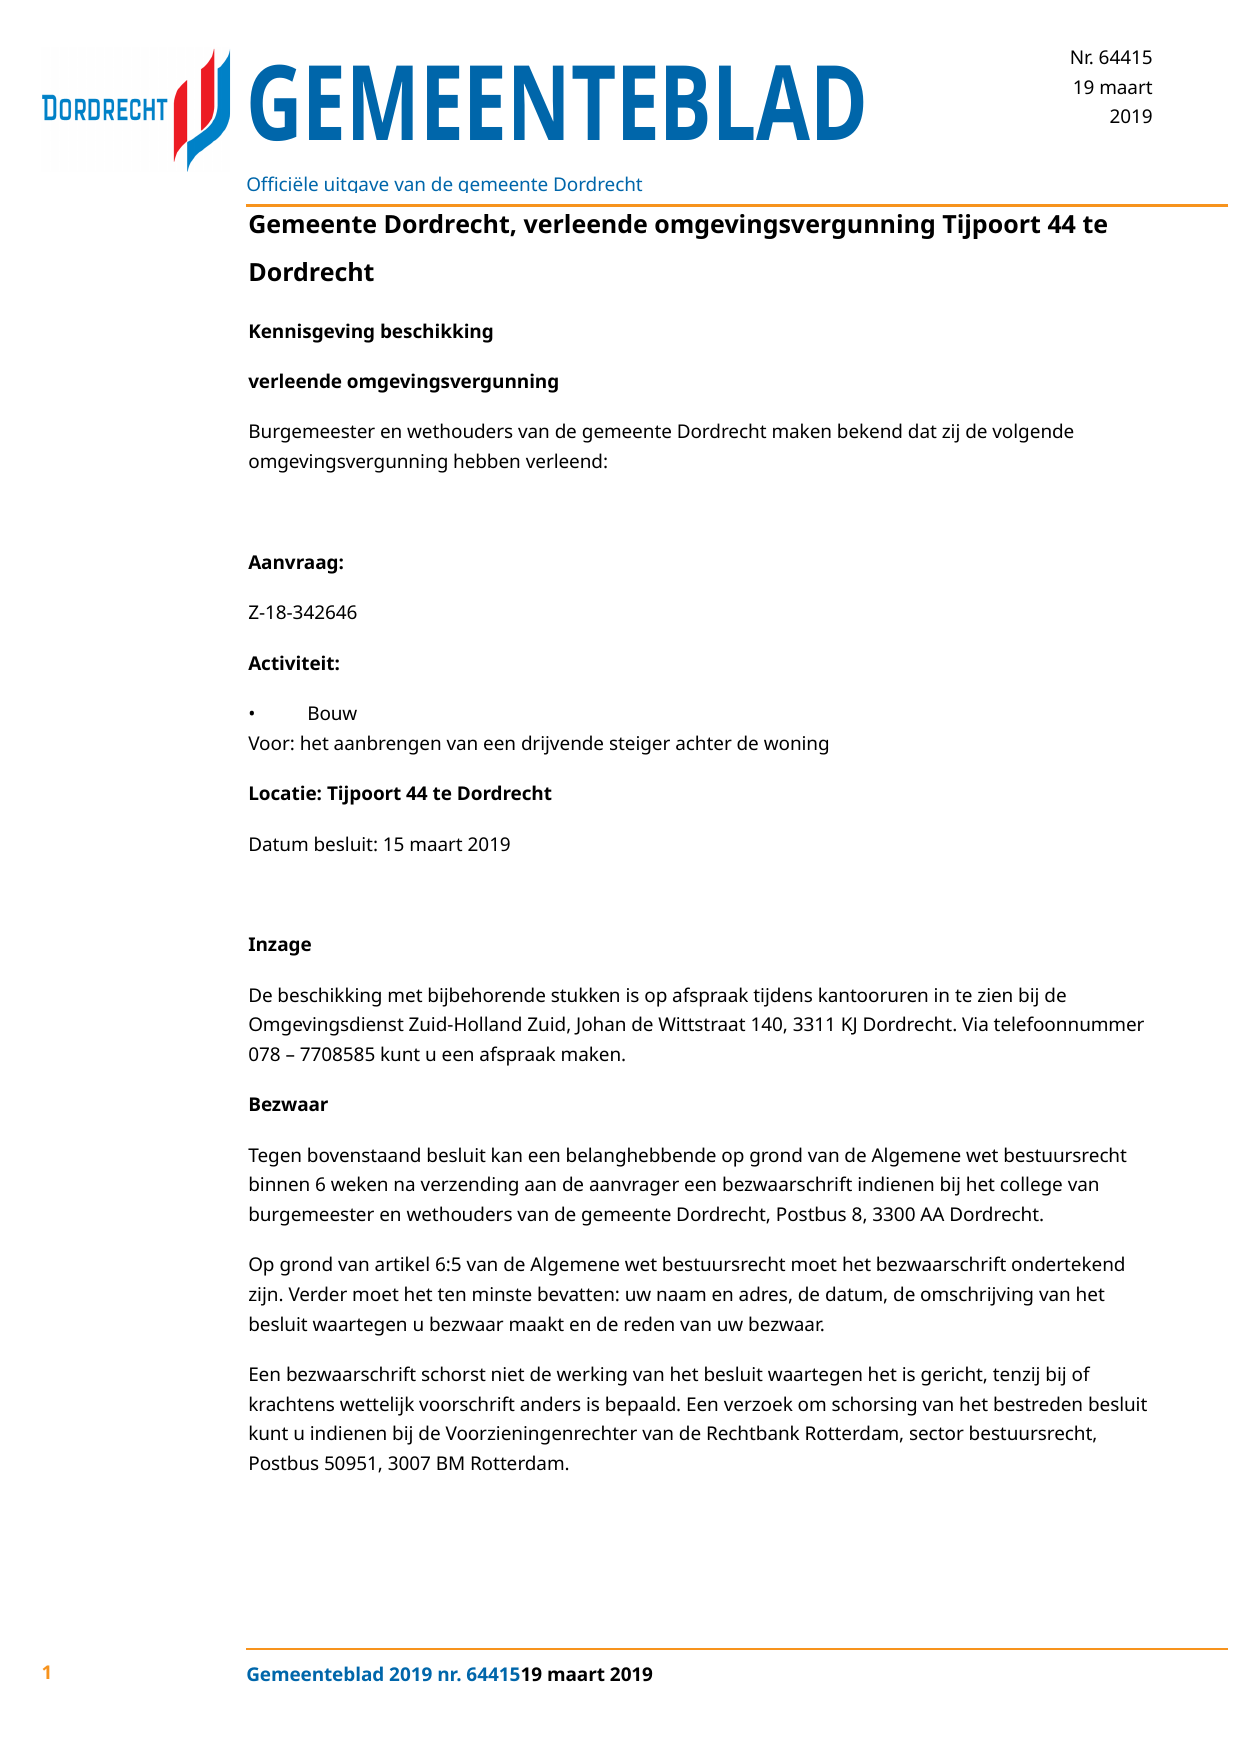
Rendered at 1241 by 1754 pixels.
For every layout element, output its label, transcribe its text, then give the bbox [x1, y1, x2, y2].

list Bouw [248, 700, 1152, 726]
text Activiteit: [248, 650, 1152, 676]
text Tegen bovenstaand besluit kan een belanghebbende op grond van de Algemene wet bestuursrecht binnen 6 weken na verzending aan de aanvrager een bezwaarschrift indienen bij het college van burgemeester en wethouders van de gemeente Dordrecht, Postbus 8, 3300 AA Dordrecht. [248, 1142, 1152, 1227]
text Bezwaar [248, 1092, 1152, 1117]
text Aanvraag: [248, 549, 1152, 575]
text verleende omgevingsvergunning [248, 368, 1152, 394]
text Locatie: Tijpoort 44 te Dordrecht [248, 780, 1152, 806]
text Inzage [248, 932, 1152, 957]
picture [41, 47, 231, 172]
text Datum besluit: 15 maart 2019 [248, 831, 1152, 857]
text Op grond van artikel 6:5 van de Algemene wet bestuursrecht moet het bezwaarschrift ondertekend zijn. Verder moet het ten minste bevatten: uw naam en adres, de datum, de omschrijving van het besluit waartegen u bezwaar maakt en de reden van uw bezwaar. [248, 1252, 1152, 1337]
text Voor: het aanbrengen van een drijvende steiger achter de woning [248, 730, 1152, 756]
text De beschikking met bijbehorende stukken is op afspraak tijdens kantooruren in te zien bij de Omgevingsdienst Zuid-Holland Zuid, Johan de Wittstraat 140, 3311 KJ Dordrecht. Via telefoonnummer 078 – 7708585 kunt u een afspraak maken. [248, 982, 1152, 1067]
text Kennisgeving beschikking [248, 318, 1152, 344]
text Een bezwaarschrift schorst niet de werking van het besluit waartegen het is gericht, tenzij bij of krachtens wettelijk voorschrift anders is bepaald. Een verzoek om schorsing van het bestreden besluit kunt u indienen bij de Voorzieningenrechter van de Rechtbank Rotterdam, sector bestuursrecht, Postbus 50951, 3007 BM Rotterdam. [248, 1361, 1152, 1476]
text Burgemeester en wethouders van de gemeente Dordrecht maken bekend dat zij de volgende omgevingsvergunning hebben verleend: [248, 419, 1152, 474]
text Gemeente Dordrecht, verleende omgevingsvergunning Tijpoort 44 te Dordrecht [248, 207, 1152, 288]
text Z-18-342646 [248, 599, 1152, 625]
